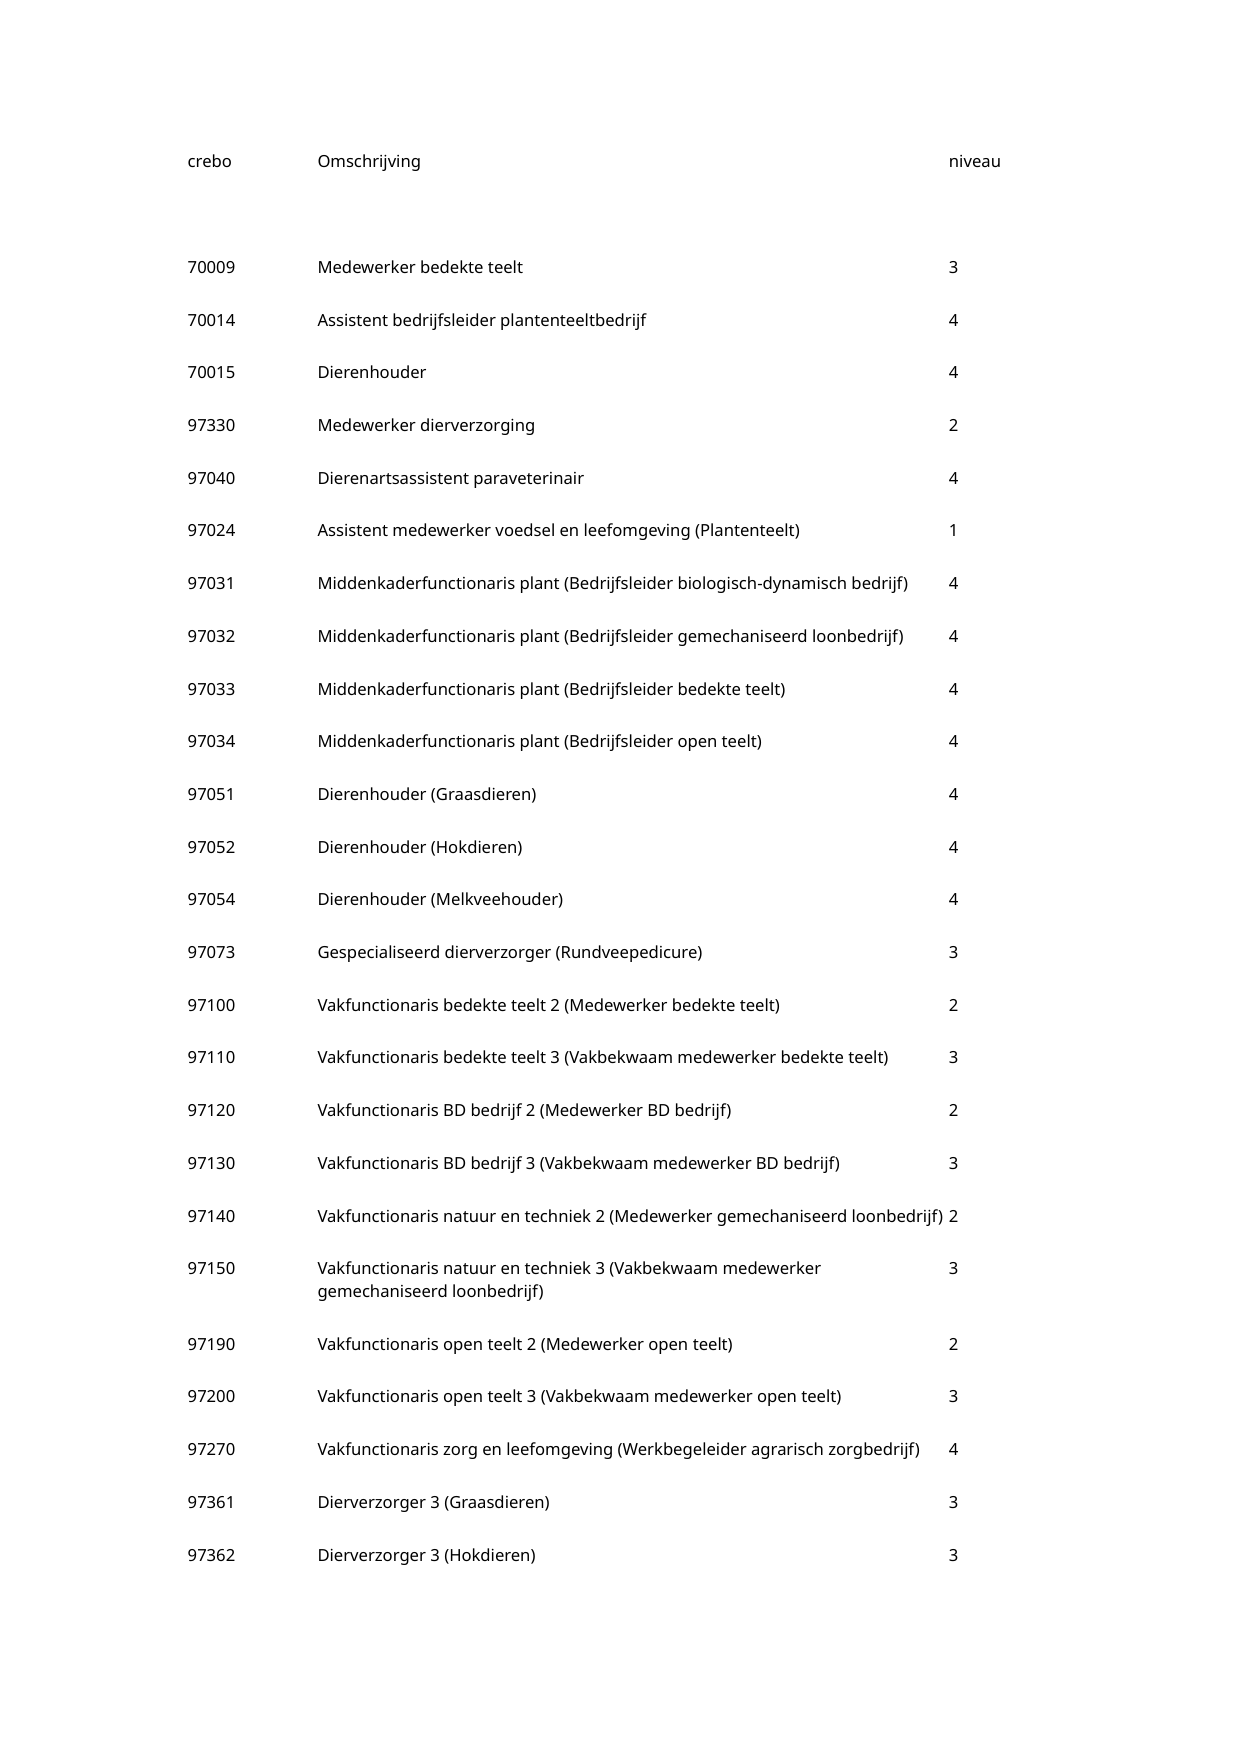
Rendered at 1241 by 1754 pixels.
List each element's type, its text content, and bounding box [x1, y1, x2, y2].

table_cell 3 [949, 255, 1053, 308]
table_cell Dierenhouder (Graasdieren) [317, 783, 949, 835]
table_cell 2 [949, 1099, 1053, 1151]
table_cell Middenkaderfunctionaris plant (Bedrijfsleider gemechaniseerd loonbedrijf) [317, 624, 949, 677]
table_cell Dierenhouder (Hokdieren) [317, 835, 949, 888]
table_cell 4 [949, 361, 1053, 413]
table_cell 3 [949, 1543, 1053, 1596]
table_cell Dierverzorger 3 (Graasdieren) [317, 1490, 949, 1543]
table_cell 1 [949, 519, 1053, 572]
table_cell 70014 [188, 308, 317, 361]
table_cell 4 [949, 1438, 1053, 1490]
table_cell 97034 [188, 730, 317, 782]
table_cell 4 [949, 730, 1053, 782]
table_cell [949, 203, 1053, 255]
table_cell Vakfunctionaris bedekte teelt 2 (Medewerker bedekte teelt) [317, 993, 949, 1046]
table_cell 97140 [188, 1204, 317, 1257]
table_cell 97130 [188, 1151, 317, 1204]
table_cell 70009 [188, 255, 317, 308]
table_cell 97024 [188, 519, 317, 572]
table_header niveau [949, 150, 1053, 203]
table_cell 97120 [188, 1099, 317, 1151]
table_cell Vakfunctionaris bedekte teelt 3 (Vakbekwaam medewerker bedekte teelt) [317, 1046, 949, 1099]
table_cell 97200 [188, 1385, 317, 1438]
table_cell 4 [949, 783, 1053, 835]
table_cell 97052 [188, 835, 317, 888]
table_cell 4 [949, 572, 1053, 624]
table_cell Dierenhouder (Melkveehouder) [317, 888, 949, 941]
table_cell Vakfunctionaris open teelt 2 (Medewerker open teelt) [317, 1332, 949, 1385]
table_cell 97032 [188, 624, 317, 677]
table_cell 4 [949, 835, 1053, 888]
table_cell Vakfunctionaris zorg en leefomgeving (Werkbegeleider agrarisch zorgbedrijf) [317, 1438, 949, 1490]
table_cell 97040 [188, 466, 317, 519]
table_cell Medewerker bedekte teelt [317, 255, 949, 308]
table_cell 4 [949, 466, 1053, 519]
table_cell 2 [949, 1204, 1053, 1257]
table_cell 97031 [188, 572, 317, 624]
table_cell 97190 [188, 1332, 317, 1385]
table_cell [188, 203, 317, 255]
table_cell Middenkaderfunctionaris plant (Bedrijfsleider bedekte teelt) [317, 677, 949, 730]
table_cell 97073 [188, 941, 317, 993]
table_cell 97361 [188, 1490, 317, 1543]
table_cell 2 [949, 993, 1053, 1046]
table_cell Vakfunctionaris BD bedrijf 2 (Medewerker BD bedrijf) [317, 1099, 949, 1151]
table_cell Middenkaderfunctionaris plant (Bedrijfsleider biologisch-dynamisch bedrijf) [317, 572, 949, 624]
table_cell [317, 203, 949, 255]
table_cell 2 [949, 1332, 1053, 1385]
table_cell 97033 [188, 677, 317, 730]
table_cell 2 [949, 414, 1053, 466]
table_cell 97051 [188, 783, 317, 835]
table_cell Vakfunctionaris natuur en techniek 3 (Vakbekwaam medewerker gemechaniseerd loonbedrijf) [317, 1257, 949, 1332]
table_cell 97150 [188, 1257, 317, 1332]
table_cell Middenkaderfunctionaris plant (Bedrijfsleider open teelt) [317, 730, 949, 782]
table_cell 3 [949, 941, 1053, 993]
table_cell Assistent bedrijfsleider plantenteeltbedrijf [317, 308, 949, 361]
table_cell 4 [949, 624, 1053, 677]
table_cell 97330 [188, 414, 317, 466]
table_cell Dierenartsassistent paraveterinair [317, 466, 949, 519]
table_cell 3 [949, 1151, 1053, 1204]
table_cell 4 [949, 677, 1053, 730]
table_cell 97054 [188, 888, 317, 941]
table_cell Vakfunctionaris open teelt 3 (Vakbekwaam medewerker open teelt) [317, 1385, 949, 1438]
table_cell 3 [949, 1490, 1053, 1543]
table_cell 3 [949, 1257, 1053, 1332]
table_cell Dierverzorger 3 (Hokdieren) [317, 1543, 949, 1596]
table_cell 4 [949, 308, 1053, 361]
table_cell Medewerker dierverzorging [317, 414, 949, 466]
table_cell 3 [949, 1046, 1053, 1099]
table_cell 3 [949, 1385, 1053, 1438]
table_cell Dierenhouder [317, 361, 949, 413]
table_header crebo [188, 150, 317, 203]
table_cell 70015 [188, 361, 317, 413]
table_cell Vakfunctionaris BD bedrijf 3 (Vakbekwaam medewerker BD bedrijf) [317, 1151, 949, 1204]
table_header Omschrijving [317, 150, 949, 203]
table_cell Vakfunctionaris natuur en techniek 2 (Medewerker gemechaniseerd loonbedrijf) [317, 1204, 949, 1257]
table_cell 97100 [188, 993, 317, 1046]
table_cell 97362 [188, 1543, 317, 1596]
table_cell 97110 [188, 1046, 317, 1099]
table_cell 97270 [188, 1438, 317, 1490]
table_cell Gespecialiseerd dierverzorger (Rundveepedicure) [317, 941, 949, 993]
table_cell 4 [949, 888, 1053, 941]
table_cell Assistent medewerker voedsel en leefomgeving (Plantenteelt) [317, 519, 949, 572]
